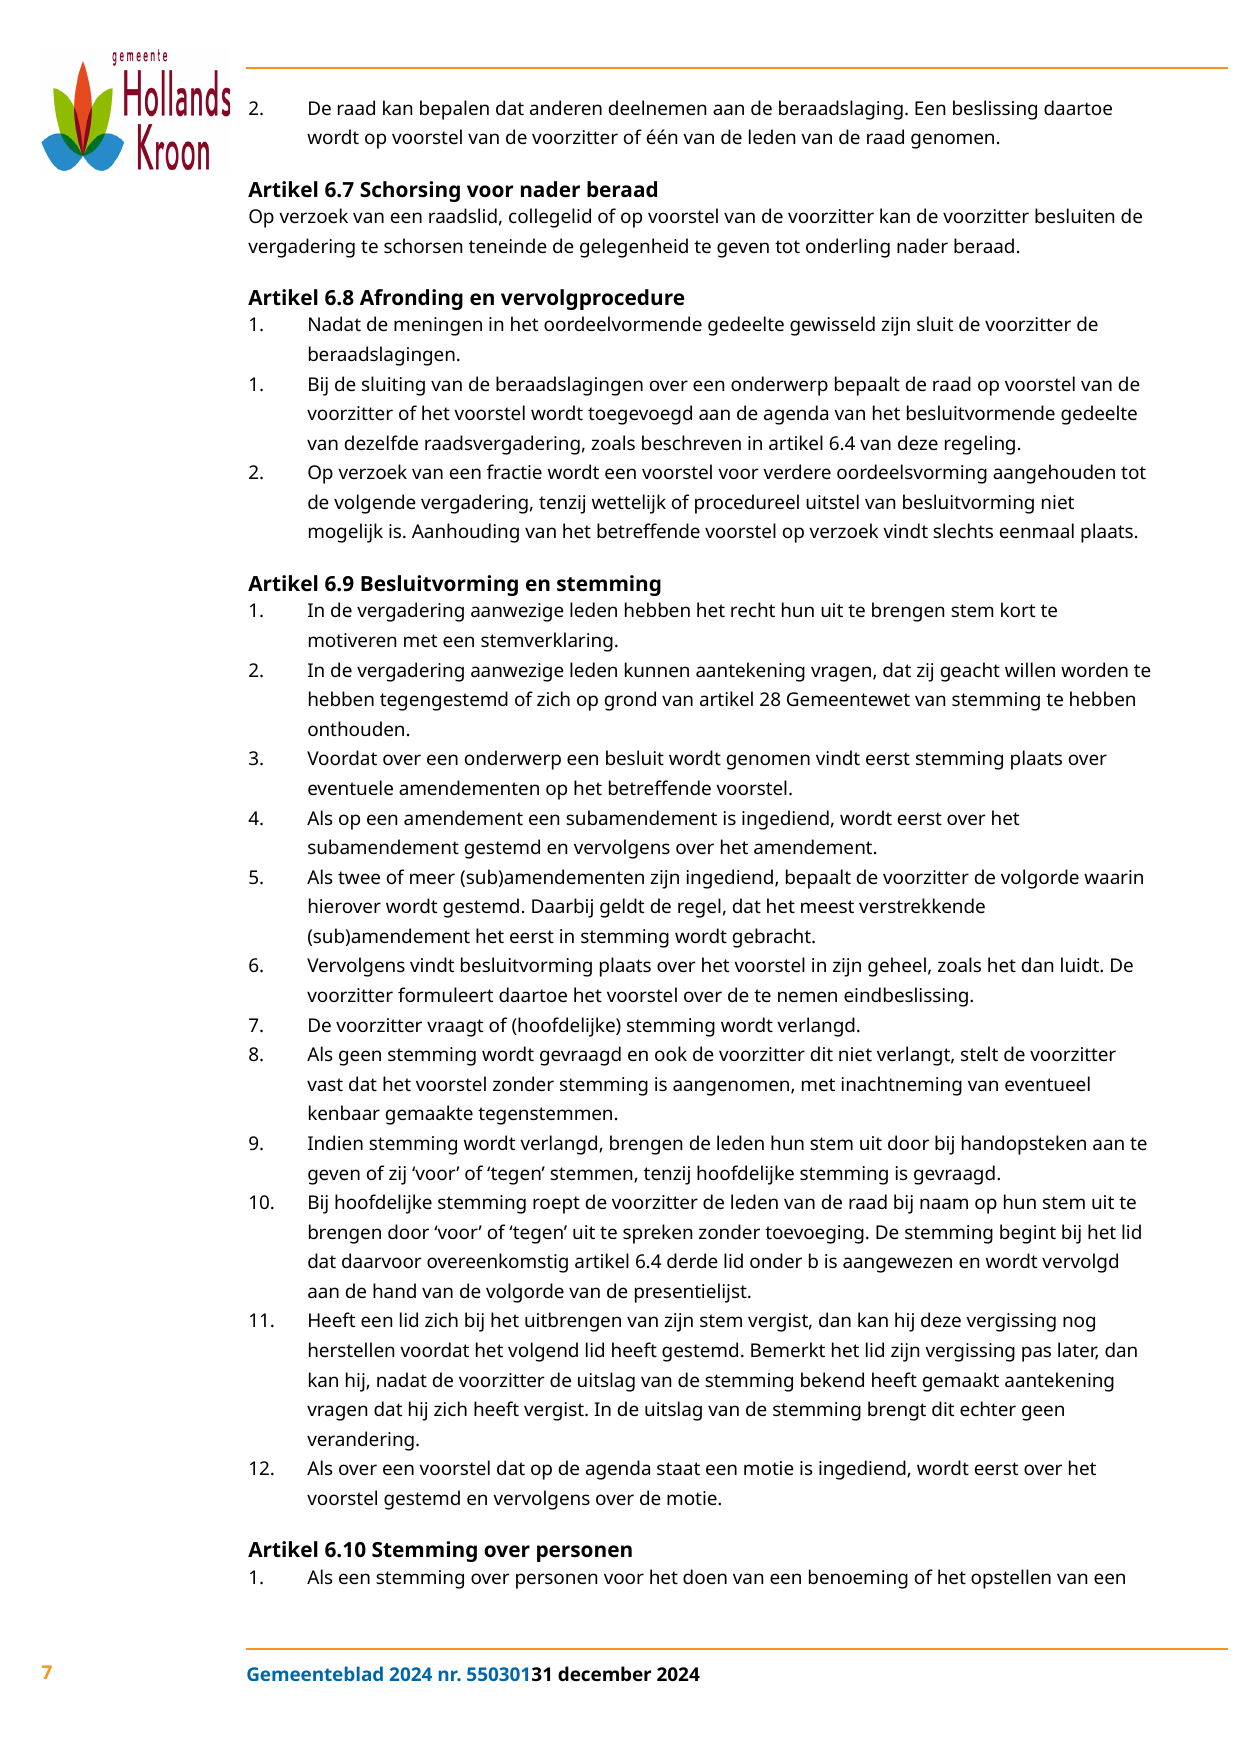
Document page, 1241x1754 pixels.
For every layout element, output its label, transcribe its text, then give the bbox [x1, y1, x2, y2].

list In de vergadering aanwezige leden hebben het recht hun uit te brengen stem kort te motiveren met een stemverklaring. [248, 598, 1152, 653]
picture [41, 47, 231, 172]
list Nadat de meningen in het oordeelvormende gedeelte gewisseld zijn sluit de voorzitter de beraadslagingen. [248, 312, 1152, 367]
list Bij hoofdelijke stemming roept de voorzitter de leden van de raad bij naam op hun stem uit te brengen door ‘voor’ of ‘tegen’ uit te spreken zonder toevoeging. De stemming begint bij het lid dat daarvoor overeenkomstig artikel 6.4 derde lid onder b is aangewezen en wordt vervolgd aan de hand van de volgorde van de presentielijst. [248, 1189, 1152, 1304]
list Als een stemming over personen voor het doen van een benoeming of het opstellen van een [248, 1564, 1152, 1590]
list In de vergadering aanwezige leden kunnen aantekening vragen, dat zij geacht willen worden te hebben tegengestemd of zich op grond van artikel 28 Gemeentewet van stemming te hebben onthouden. [248, 657, 1152, 742]
list Als twee of meer (sub)amendementen zijn ingediend, bepaalt de voorzitter de volgorde waarin hierover wordt gestemd. Daarbij geldt de regel, dat het meest verstrekkende (sub)amendement het eerst in stemming wordt gebracht. [248, 864, 1152, 949]
text Op verzoek van een raadslid, collegelid of op voorstel van de voorzitter kan de voorzitter besluiten de vergadering te schorsen teneinde de gelegenheid te geven tot onderling nader beraad. [248, 203, 1152, 258]
text Artikel 6.7 Schorsing voor nader beraad [248, 175, 1152, 203]
list Voordat over een onderwerp een besluit wordt genomen vindt eerst stemming plaats over eventuele amendementen op het betreffende voorstel. [248, 746, 1152, 801]
list Indien stemming wordt verlangd, brengen de leden hun stem uit door bij handopsteken aan te geven of zij ‘voor’ of ‘tegen’ stemmen, tenzij hoofdelijke stemming is gevraagd. [248, 1130, 1152, 1185]
list Als op een amendement een subamendement is ingediend, wordt eerst over het subamendement gestemd en vervolgens over het amendement. [248, 805, 1152, 860]
list De voorzitter vraagt of (hoofdelijke) stemming wordt verlangd. [248, 1012, 1152, 1037]
list Bij de sluiting van de beraadslagingen over een onderwerp bepaalt de raad op voorstel van de voorzitter of het voorstel wordt toegevoegd aan de agenda van het besluitvormende gedeelte van dezelfde raadsvergadering, zoals beschreven in artikel 6.4 van deze regeling. [248, 371, 1152, 456]
list Als geen stemming wordt gevraagd en ook de voorzitter dit niet verlangt, stelt de voorzitter vast dat het voorstel zonder stemming is aangenomen, met inachtneming van eventueel kenbaar gemaakte tegenstemmen. [248, 1041, 1152, 1126]
text Artikel 6.8 Afronding en vervolgprocedure [248, 283, 1152, 312]
list Heeft een lid zich bij het uitbrengen van zijn stem vergist, dan kan hij deze vergissing nog herstellen voordat het volgend lid heeft gestemd. Bemerkt het lid zijn vergissing pas later, dan kan hij, nadat de voorzitter de uitslag van de stemming bekend heeft gemaakt aantekening vragen dat hij zich heeft vergist. In de uitslag van de stemming brengt dit echter geen verandering. [248, 1308, 1152, 1452]
list De raad kan bepalen dat anderen deelnemen aan de beraadslaging. Een beslissing daartoe wordt op voorstel van de voorzitter of één van de leden van de raad genomen. [248, 95, 1152, 150]
text Artikel 6.9 Besluitvorming en stemming [248, 569, 1152, 598]
list Op verzoek van een fractie wordt een voorstel voor verdere oordeelsvorming aangehouden tot de volgende vergadering, tenzij wettelijk of procedureel uitstel van besluitvorming niet mogelijk is. Aanhouding van het betreffende voorstel op verzoek vindt slechts eenmaal plaats. [248, 459, 1152, 544]
list Vervolgens vindt besluitvorming plaats over het voorstel in zijn geheel, zoals het dan luidt. De voorzitter formuleert daartoe het voorstel over de te nemen eindbeslissing. [248, 953, 1152, 1008]
list Als over een voorstel dat op de agenda staat een motie is ingediend, wordt eerst over het voorstel gestemd en vervolgens over de motie. [248, 1456, 1152, 1511]
text Artikel 6.10 Stemming over personen [248, 1536, 1152, 1564]
